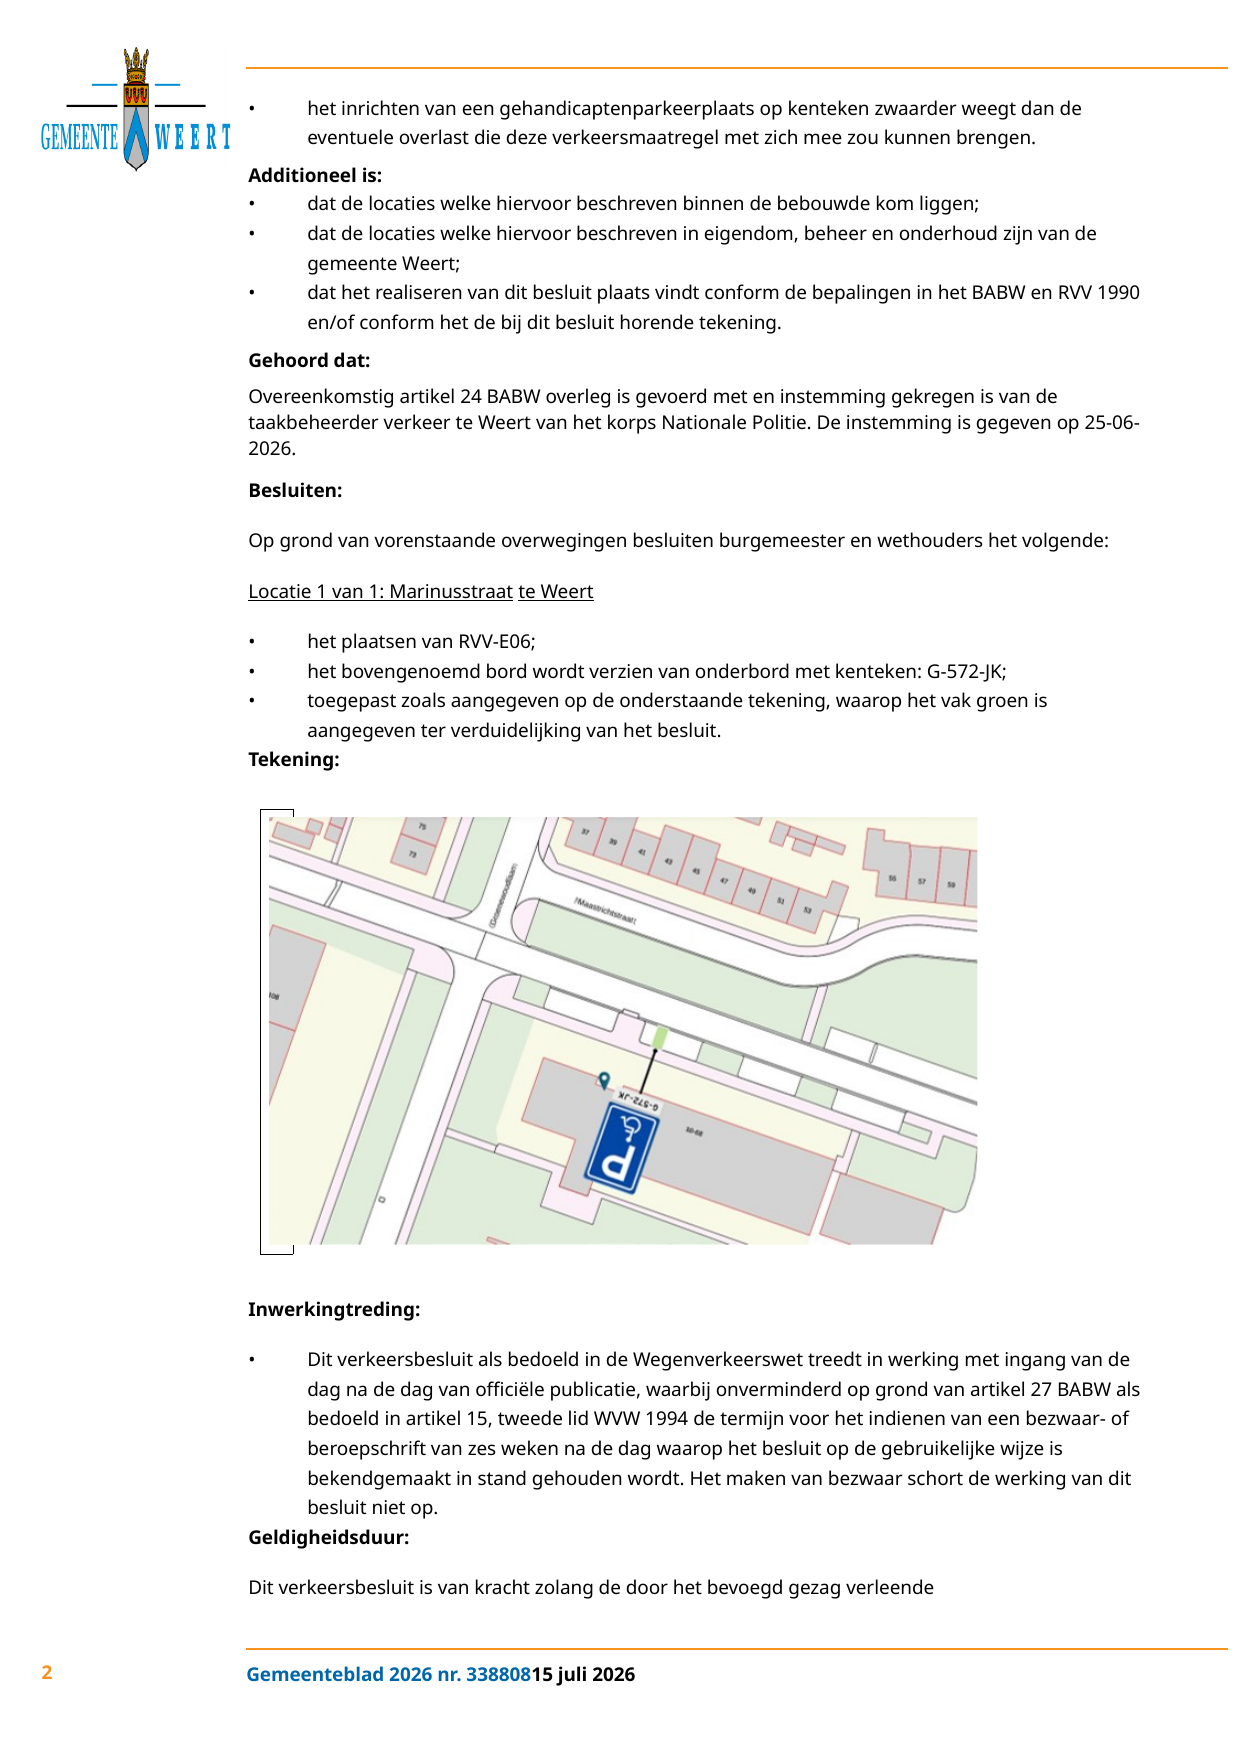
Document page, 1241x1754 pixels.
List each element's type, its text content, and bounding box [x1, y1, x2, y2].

text Geldigheidsduur: [248, 1524, 1152, 1549]
text Dit verkeersbesluit is van kracht zolang de door het bevoegd gezag verleende [248, 1574, 1152, 1600]
text Additioneel is: [248, 162, 1152, 188]
list toegepast zoals aangegeven op de onderstaande tekening, waarop het vak groen is aangegeven ter verduidelijking van het besluit. [248, 687, 1152, 743]
text Overeenkomstig artikel 24 BABW overleg is gevoerd met en instemming gekregen is van de taakbeheerder verkeer te Weert van het korps Nationale Politie. De instemming is gegeven op 25-06-2026. [248, 383, 1152, 461]
text Tekening: [248, 747, 1152, 772]
text Op grond van vorenstaande overwegingen besluiten burgemeester en wethouders het volgende: [248, 527, 1152, 553]
text Inwerkingtreding: [248, 1296, 1152, 1322]
list het inrichten van een gehandicaptenparkeerplaats op kenteken zwaarder weegt dan de eventuele overlast die deze verkeersmaatregel met zich mee zou kunnen brengen. [248, 95, 1152, 150]
picture [268, 817, 978, 1245]
list dat de locaties welke hiervoor beschreven binnen de bebouwde kom liggen; [248, 191, 1152, 216]
list dat de locaties welke hiervoor beschreven in eigendom, beheer en onderhoud zijn van de gemeente Weert; [248, 220, 1152, 276]
list het plaatsen van RVV-E06; [248, 628, 1152, 654]
list Dit verkeersbesluit als bedoeld in de Wegenverkeerswet treedt in werking met ingang van de dag na de dag van officiële publicatie, waarbij onverminderd op grond van artikel 27 BABW als bedoeld in artikel 15, tweede lid WVW 1994 de termijn voor het indienen van een bezwaar- of beroepschrift van zes weken na de dag waarop het besluit op de gebruikelijke wijze is bekendgemaakt in stand gehouden wordt. Het maken van bezwaar schort de werking van dit besluit niet op. [248, 1346, 1152, 1520]
list het bovengenoemd bord wordt verzien van onderbord met kenteken: G-572-JK; [248, 658, 1152, 683]
text Besluiten: [248, 477, 1152, 503]
picture [41, 47, 231, 172]
text Gehoord dat: [248, 347, 1152, 373]
list dat het realiseren van dit besluit plaats vindt conform de bepalingen in het BABW en RVV 1990 en/of conform het de bij dit besluit horende tekening. [248, 279, 1152, 335]
text Locatie 1 van 1: Marinusstraat te Weert [248, 578, 1152, 603]
